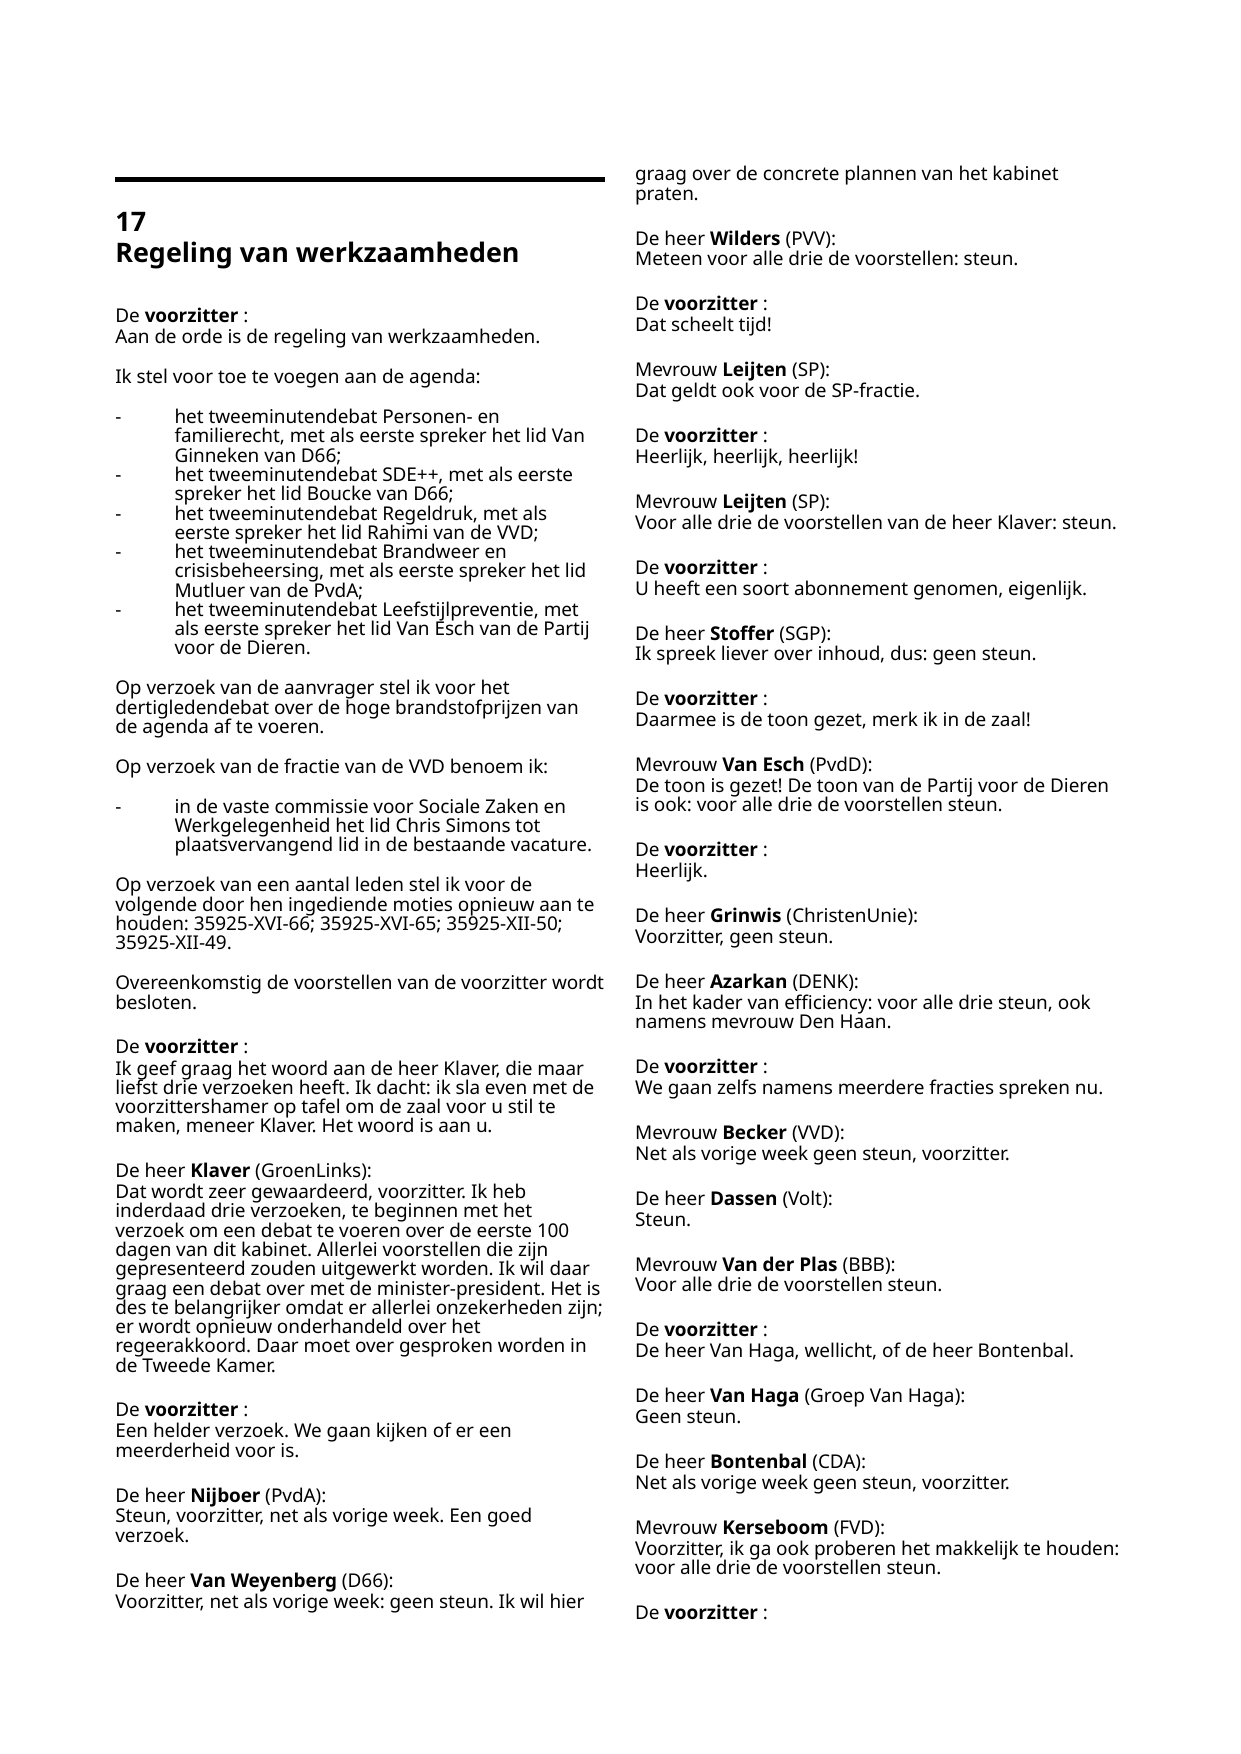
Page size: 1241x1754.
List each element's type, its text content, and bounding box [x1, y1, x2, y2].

text Voorzitter, ik ga ook proberen het makkelijk te houden: voor alle drie de voorstellen steun. [635, 1540, 1125, 1578]
list het tweeminutendebat Regeldruk, met als eerste spreker het lid Rahimi van de VVD; [115, 504, 605, 543]
text Mevrouw Leijten (SP): [635, 356, 1125, 382]
text De heer Wilders (PVV): [635, 225, 1125, 250]
text Net als vorige week geen steun, voorzitter. [635, 1474, 1125, 1493]
text De voorzitter : [115, 1397, 605, 1422]
text De heer Grinwis (ChristenUnie): [635, 902, 1125, 928]
text Ik geef graag het woord aan de heer Klaver, die maar liefst drie verzoeken heeft. Ik dacht: ik sla even met de voorzittershamer op tafel om de zaal voor u stil te maken, meneer Klaver. Het woord is aan u. [115, 1059, 605, 1137]
text De voorzitter : [635, 554, 1125, 579]
text De voorzitter : [635, 1317, 1125, 1342]
text De heer Bontenbal (CDA): [635, 1448, 1125, 1474]
text Voor alle drie de voorstellen steun. [635, 1276, 1125, 1296]
text De heer Klaver (GroenLinks): [115, 1157, 605, 1183]
text Op verzoek van de aanvrager stel ik voor het dertigledendebat over de hoge brandstofprijzen van de agenda af te voeren. [115, 679, 605, 737]
text Dat geldt ook voor de SP-fractie. [635, 382, 1125, 401]
text De heer Azarkan (DENK): [635, 968, 1125, 994]
text De voorzitter : [115, 1034, 605, 1059]
text De heer Stoffer (SGP): [635, 620, 1125, 645]
text De voorzitter : [635, 422, 1125, 448]
text Mevrouw Leijten (SP): [635, 488, 1125, 514]
text De toon is gezet! De toon van de Partij voor de Dieren is ook: voor alle drie de voorstellen steun. [635, 777, 1125, 816]
text De heer Van Weyenberg (D66): [115, 1567, 605, 1593]
text We gaan zelfs namens meerdere fracties spreken nu. [635, 1079, 1125, 1098]
text Aan de orde is de regeling van werkzaamheden. [115, 328, 605, 347]
text De heer Van Haga (Groep Van Haga): [635, 1382, 1125, 1408]
text U heeft een soort abonnement genomen, eigenlijk. [635, 579, 1125, 599]
text Ik stel voor toe te voegen aan de agenda: [115, 368, 605, 387]
text In het kader van efficiency: voor alle drie steun, ook namens mevrouw Den Haan. [635, 994, 1125, 1032]
text De voorzitter : [635, 836, 1125, 862]
text Net als vorige week geen steun, voorzitter. [635, 1145, 1125, 1164]
text De heer Nijboer (PvdA): [115, 1482, 605, 1507]
text Heerlijk, heerlijk, heerlijk! [635, 448, 1125, 467]
text Mevrouw Van der Plas (BBB): [635, 1251, 1125, 1276]
text graag over de concrete plannen van het kabinet praten. [635, 165, 1125, 204]
list het tweeminutendebat SDE++, met als eerste spreker het lid Boucke van D66; [115, 466, 605, 504]
text Op verzoek van een aantal leden stel ik voor de volgende door hen ingediende moties opnieuw aan te houden: 35925-XVI-66; 35925-XVI-65; 35925-XII-50; 35925-XII-49. [115, 876, 605, 953]
list het tweeminutendebat Brandweer en crisisbeheersing, met als eerste spreker het lid Mutluer van de PvdA; [115, 543, 605, 601]
list het tweeminutendebat Personen- en familierecht, met als eerste spreker het lid Van Ginneken van D66; [115, 408, 605, 466]
text Voor alle drie de voorstellen van de heer Klaver: steun. [635, 514, 1125, 533]
text Mevrouw Becker (VVD): [635, 1119, 1125, 1145]
list het tweeminutendebat Leefstijlpreventie, met als eerste spreker het lid Van Esch van de Partij voor de Dieren. [115, 601, 605, 659]
text Mevrouw Van Esch (PvdD): [635, 751, 1125, 777]
text De voorzitter : [635, 1599, 1125, 1625]
text Mevrouw Kerseboom (FVD): [635, 1514, 1125, 1540]
text Op verzoek van de fractie van de VVD benoem ik: [115, 758, 605, 777]
text Steun. [635, 1211, 1125, 1230]
text Daarmee is de toon gezet, merk ik in de zaal! [635, 711, 1125, 731]
text Geen steun. [635, 1408, 1125, 1427]
text Voorzitter, net als vorige week: geen steun. Ik wil hier [115, 1593, 605, 1612]
text Dat wordt zeer gewaardeerd, voorzitter. Ik heb inderdaad drie verzoeken, te beginnen met het verzoek om een debat te voeren over de eerste 100 dagen van dit kabinet. Allerlei voorstellen die zijn gepresenteerd zouden uitgewerkt worden. Ik wil daar graag een debat over met de minister-president. Het is des te belangrijker omdat er allerlei onzekerheden zijn; er wordt opnieuw onderhandeld over het regeerakkoord. Daar moet over gesproken worden in de Tweede Kamer. [115, 1183, 605, 1376]
list in de vaste commissie voor Sociale Zaken en Werkgelegenheid het lid Chris Simons tot plaatsvervangend lid in de bestaande vacature. [115, 798, 605, 856]
text Regeling van werkzaamheden [115, 239, 605, 283]
text De voorzitter : [115, 302, 605, 328]
text De voorzitter : [635, 1053, 1125, 1079]
text De voorzitter : [635, 686, 1125, 711]
text Ik spreek liever over inhoud, dus: geen steun. [635, 645, 1125, 665]
text Heerlijk. [635, 862, 1125, 881]
text Steun, voorzitter, net als vorige week. Een goed verzoek. [115, 1507, 605, 1546]
text Dat scheelt tijd! [635, 316, 1125, 336]
text De heer Dassen (Volt): [635, 1185, 1125, 1211]
text De voorzitter : [635, 291, 1125, 316]
text 17 [115, 203, 605, 239]
text Overeenkomstig de voorstellen van de voorzitter wordt besloten. [115, 974, 605, 1013]
text Voorzitter, geen steun. [635, 928, 1125, 947]
text Meteen voor alle drie de voorstellen: steun. [635, 250, 1125, 270]
text De heer Van Haga, wellicht, of de heer Bontenbal. [635, 1342, 1125, 1362]
text Een helder verzoek. We gaan kijken of er een meerderheid voor is. [115, 1422, 605, 1461]
